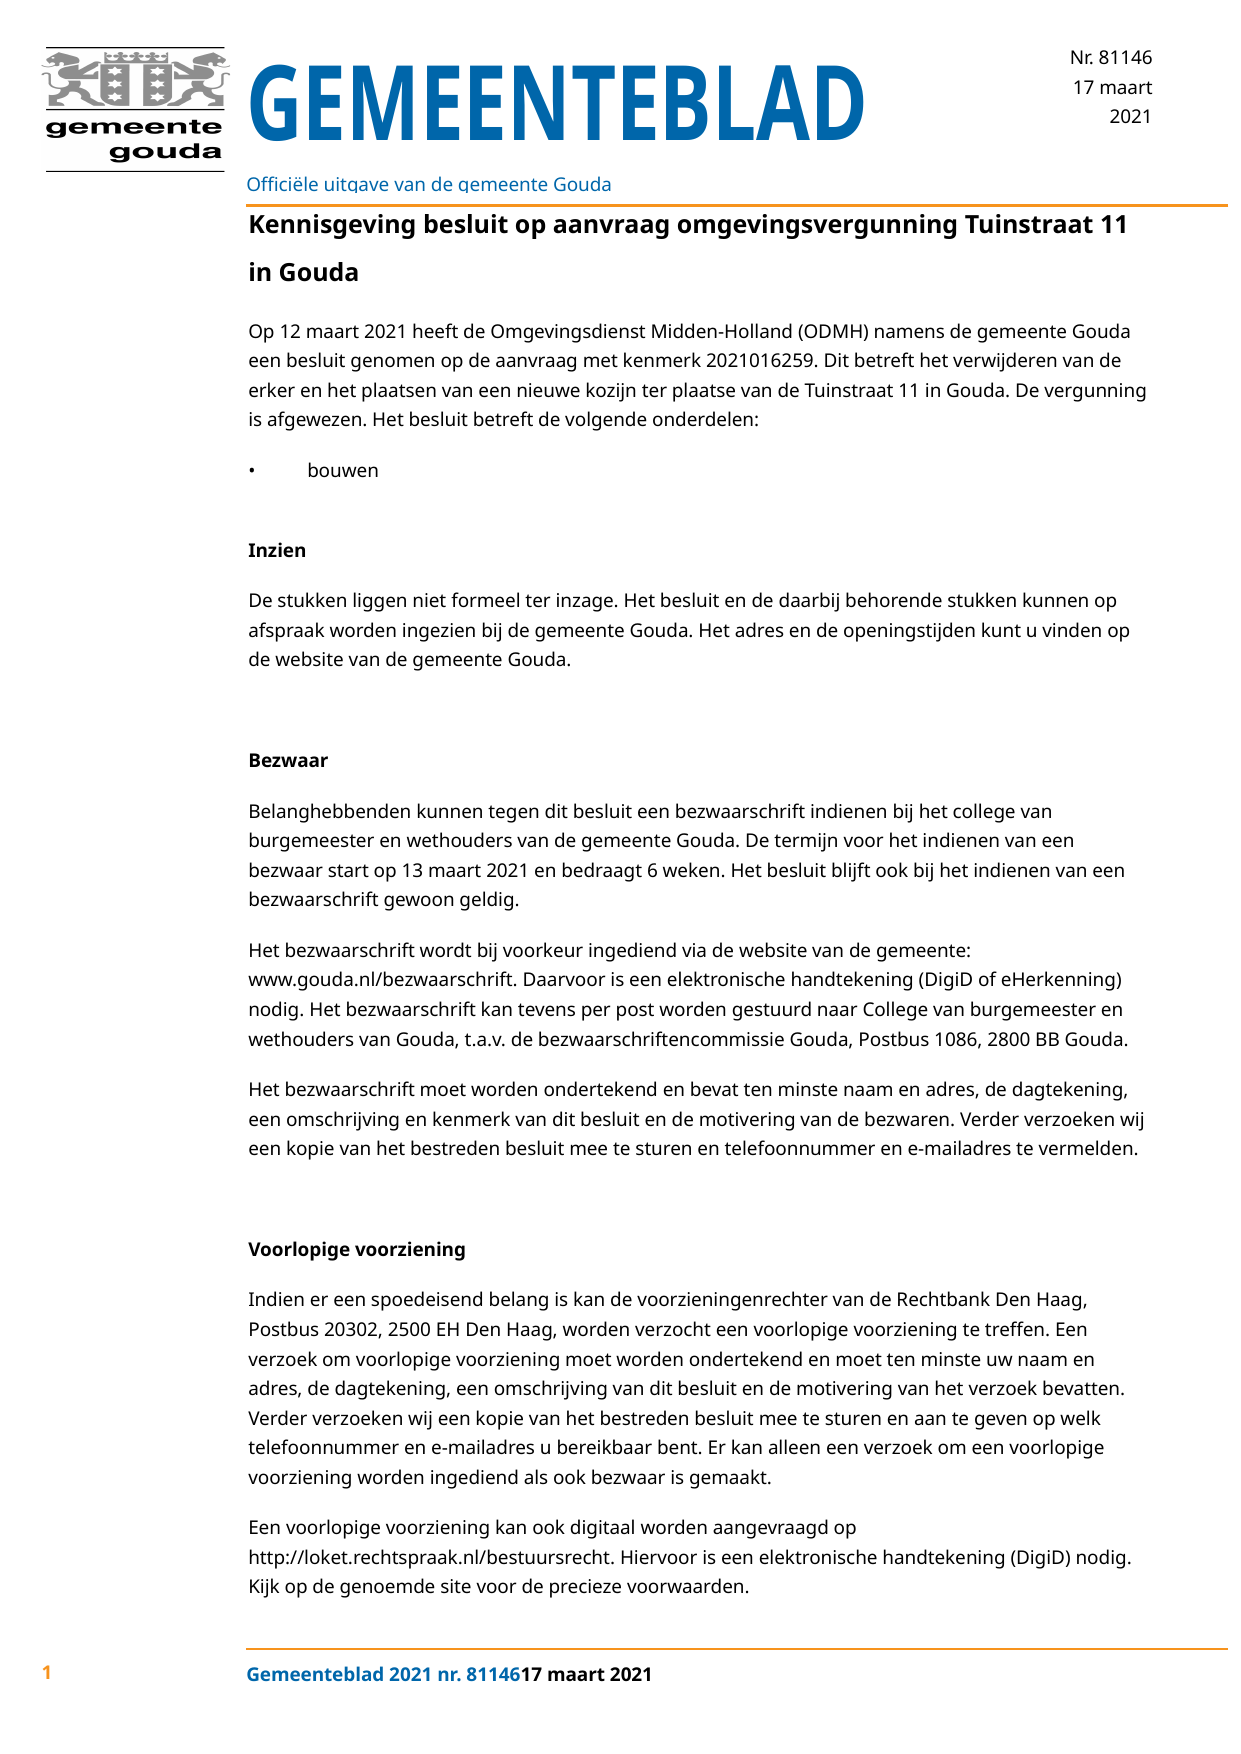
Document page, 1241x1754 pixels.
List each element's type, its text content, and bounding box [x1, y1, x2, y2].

text Een voorlopige voorziening kan ook digitaal worden aangevraagd op http://loket.rechtspraak.nl/bestuursrecht. Hiervoor is een elektronische handtekening (DigiD) nodig. Kijk op de genoemde site voor de precieze voorwaarden. [248, 1514, 1152, 1599]
text Voorlopige voorziening [248, 1236, 1152, 1262]
text Indien er een spoedeisend belang is kan de voorzieningenrechter van de Rechtbank Den Haag, Postbus 20302, 2500 EH Den Haag, worden verzocht een voorlopige voorziening te treffen. Een verzoek om voorlopige voorziening moet worden ondertekend en moet ten minste uw naam en adres, de dagtekening, een omschrijving van dit besluit en de motivering van het verzoek bevatten. Verder verzoeken wij een kopie van het bestreden besluit mee te sturen en aan te geven op welk telefoonnummer en e-mailadres u bereikbaar bent. Er kan alleen een verzoek om een voorlopige voorziening worden ingediend als ook bezwaar is gemaakt. [248, 1287, 1152, 1490]
text Het bezwaarschrift moet worden ondertekend en bevat ten minste naam en adres, de dagtekening, een omschrijving en kenmerk van dit besluit en de motivering van de bezwaren. Verder verzoeken wij een kopie van het bestreden besluit mee te sturen en telefoonnummer en e-mailadres te vermelden. [248, 1076, 1152, 1161]
text Het bezwaarschrift wordt bij voorkeur ingediend via de website van de gemeente: www.gouda.nl/bezwaarschrift. Daarvoor is een elektronische handtekening (DigiD of eHerkenning) nodig. Het bezwaarschrift kan tevens per post worden gestuurd naar College van burgemeester en wethouders van Gouda, t.a.v. de bezwaarschriftencommissie Gouda, Postbus 1086, 2800 BB Gouda. [248, 937, 1152, 1052]
text Belanghebbenden kunnen tegen dit besluit een bezwaarschrift indienen bij het college van burgemeester en wethouders van de gemeente Gouda. De termijn voor het indienen van een bezwaar start op 13 maart 2021 en bedraagt 6 weken. Het besluit blijft ook bij het indienen van een bezwaarschrift gewoon geldig. [248, 798, 1152, 912]
text Op 12 maart 2021 heeft de Omgevingsdienst Midden-Holland (ODMH) namens de gemeente Gouda een besluit genomen op de aanvraag met kenmerk 2021016259. Dit betreft het verwijderen van de erker en het plaatsen van een nieuwe kozijn ter plaatse van de Tuinstraat 11 in Gouda. De vergunning is afgewezen. Het besluit betreft de volgende onderdelen: [248, 318, 1152, 432]
text De stukken liggen niet formeel ter inzage. Het besluit en de daarbij behorende stukken kunnen op afspraak worden ingezien bij de gemeente Gouda. Het adres en de openingstijden kunt u vinden op de website van de gemeente Gouda. [248, 587, 1152, 672]
text Inzien [248, 537, 1152, 563]
text Bezwaar [248, 747, 1152, 773]
list bouwen [248, 457, 1152, 483]
picture [41, 47, 231, 172]
text Kennisgeving besluit op aanvraag omgevingsvergunning Tuinstraat 11 in Gouda [248, 207, 1152, 288]
